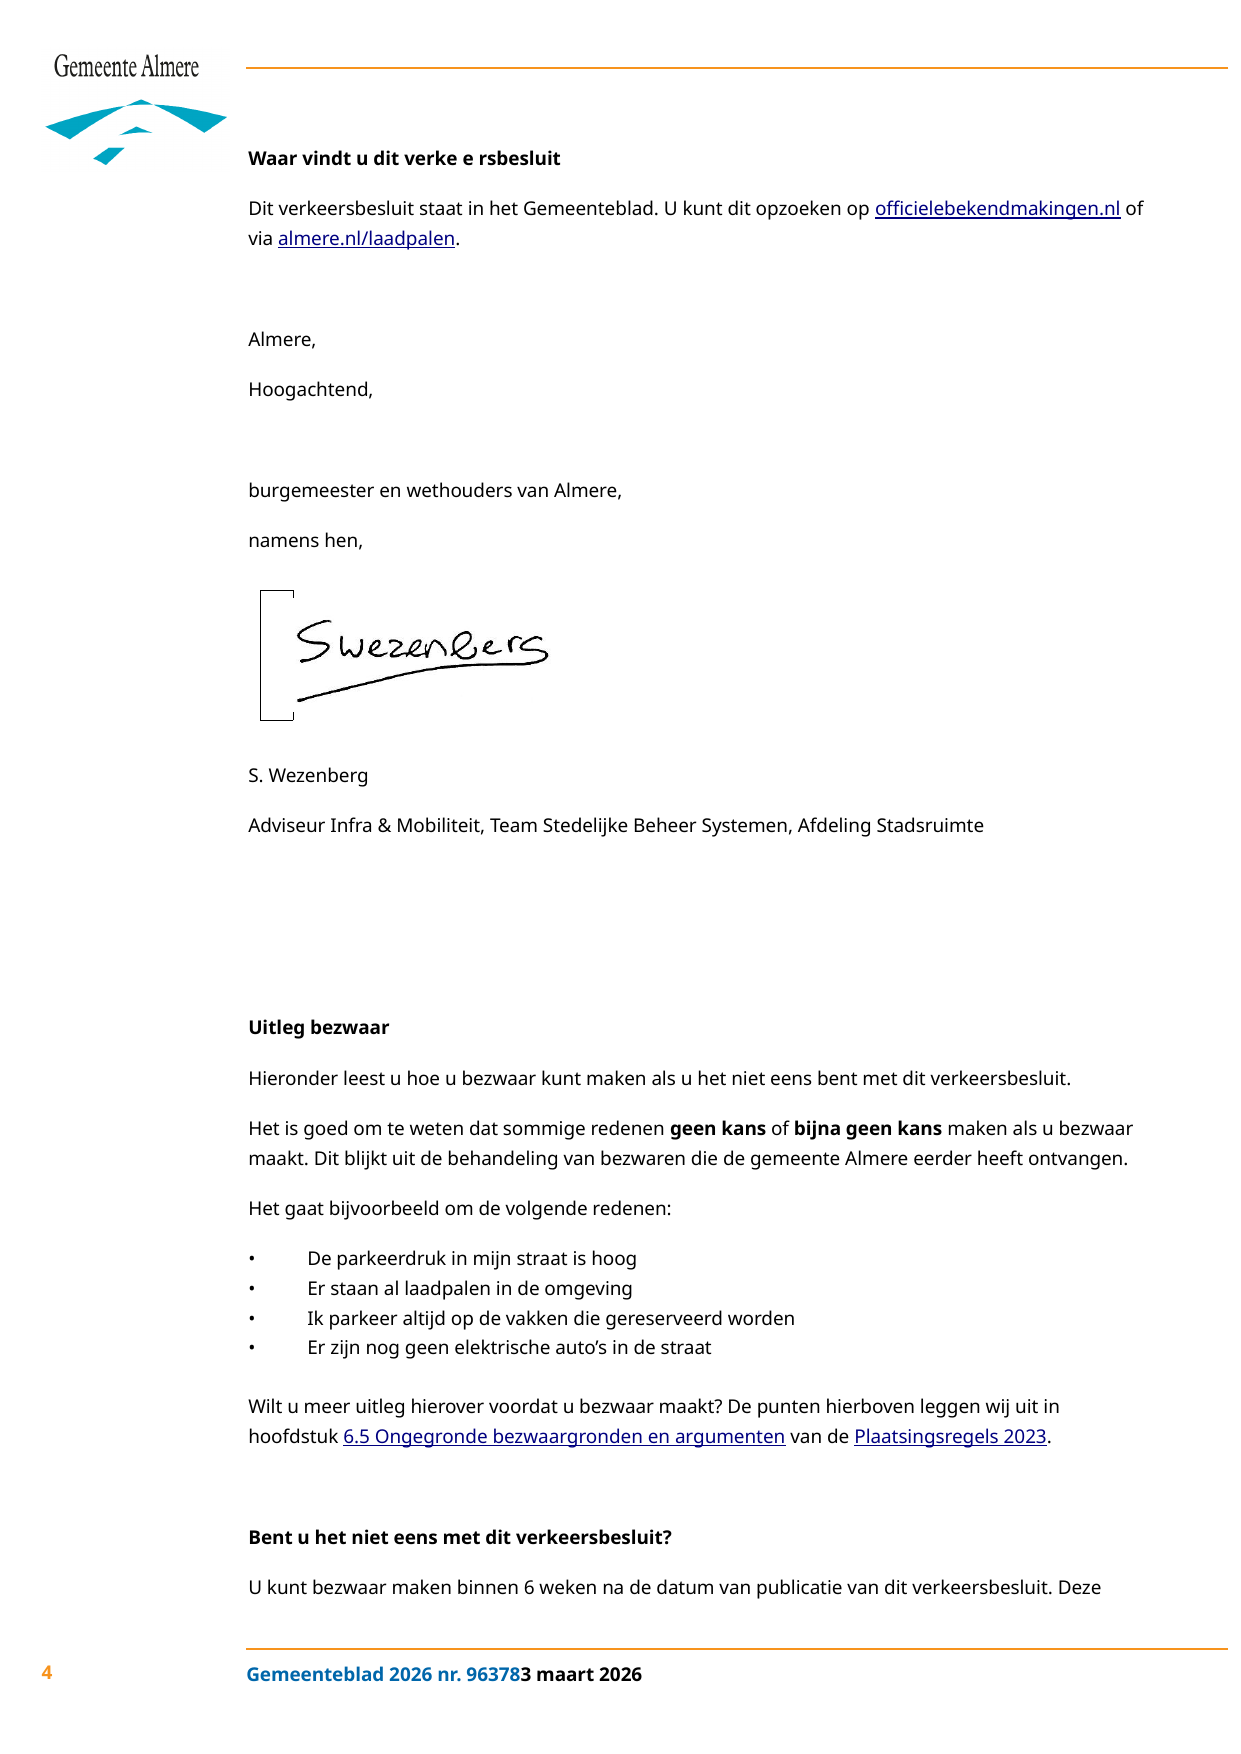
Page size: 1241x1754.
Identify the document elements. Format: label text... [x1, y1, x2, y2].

text Wilt u meer uitleg hierover voordat u bezwaar maakt? De punten hierboven leggen wij uit in hoofdstuk 6.5 Ongegronde bezwaargronden en argumenten van de Plaatsingsregels 2023. [248, 1393, 1152, 1449]
text Hieronder leest u hoe u bezwaar kunt maken als u het niet eens bent met dit verkeersbesluit. [248, 1065, 1152, 1091]
text Almere, [248, 326, 1152, 352]
text Uitleg bezwaar [248, 1014, 1152, 1040]
text Het is goed om te weten dat sommige redenen geen kans of bijna geen kans maken als u bezwaar maakt. Dit blijkt uit de behandeling van bezwaren die de gemeente Almere eerder heeft ontvangen. [248, 1115, 1152, 1171]
text Hoogachtend, [248, 376, 1152, 402]
text Dit verkeersbesluit staat in het Gemeenteblad. U kunt dit opzoeken op officielebekendmakingen.nl of via almere.nl/laadpalen. [248, 196, 1152, 251]
text namens hen, [248, 528, 1152, 553]
text U kunt bezwaar maken binnen 6 weken na de datum van publicatie van dit verkeersbesluit. Deze [248, 1574, 1152, 1600]
text Het gaat bijvoorbeeld om de volgende redenen: [248, 1195, 1152, 1221]
list De parkeerdruk in mijn straat is hoog [248, 1246, 1152, 1271]
text Bent u het niet eens met dit verkeersbesluit? [248, 1524, 1152, 1550]
list Ik parkeer altijd op de vakken die gereserveerd worden [248, 1305, 1152, 1331]
text Waar vindt u dit verke e rsbesluit [248, 145, 1152, 171]
text Adviseur Infra & Mobiliteit, Team Stedelijke Beheer Systemen, Afdeling Stadsruimte [248, 813, 1152, 838]
picture [41, 47, 231, 172]
list Er zijn nog geen elektrische auto’s in de straat [248, 1334, 1152, 1360]
picture [268, 598, 576, 712]
text burgemeester en wethouders van Almere, [248, 477, 1152, 503]
list Er staan al laadpalen in de omgeving [248, 1275, 1152, 1301]
text S. Wezenberg [248, 762, 1152, 788]
